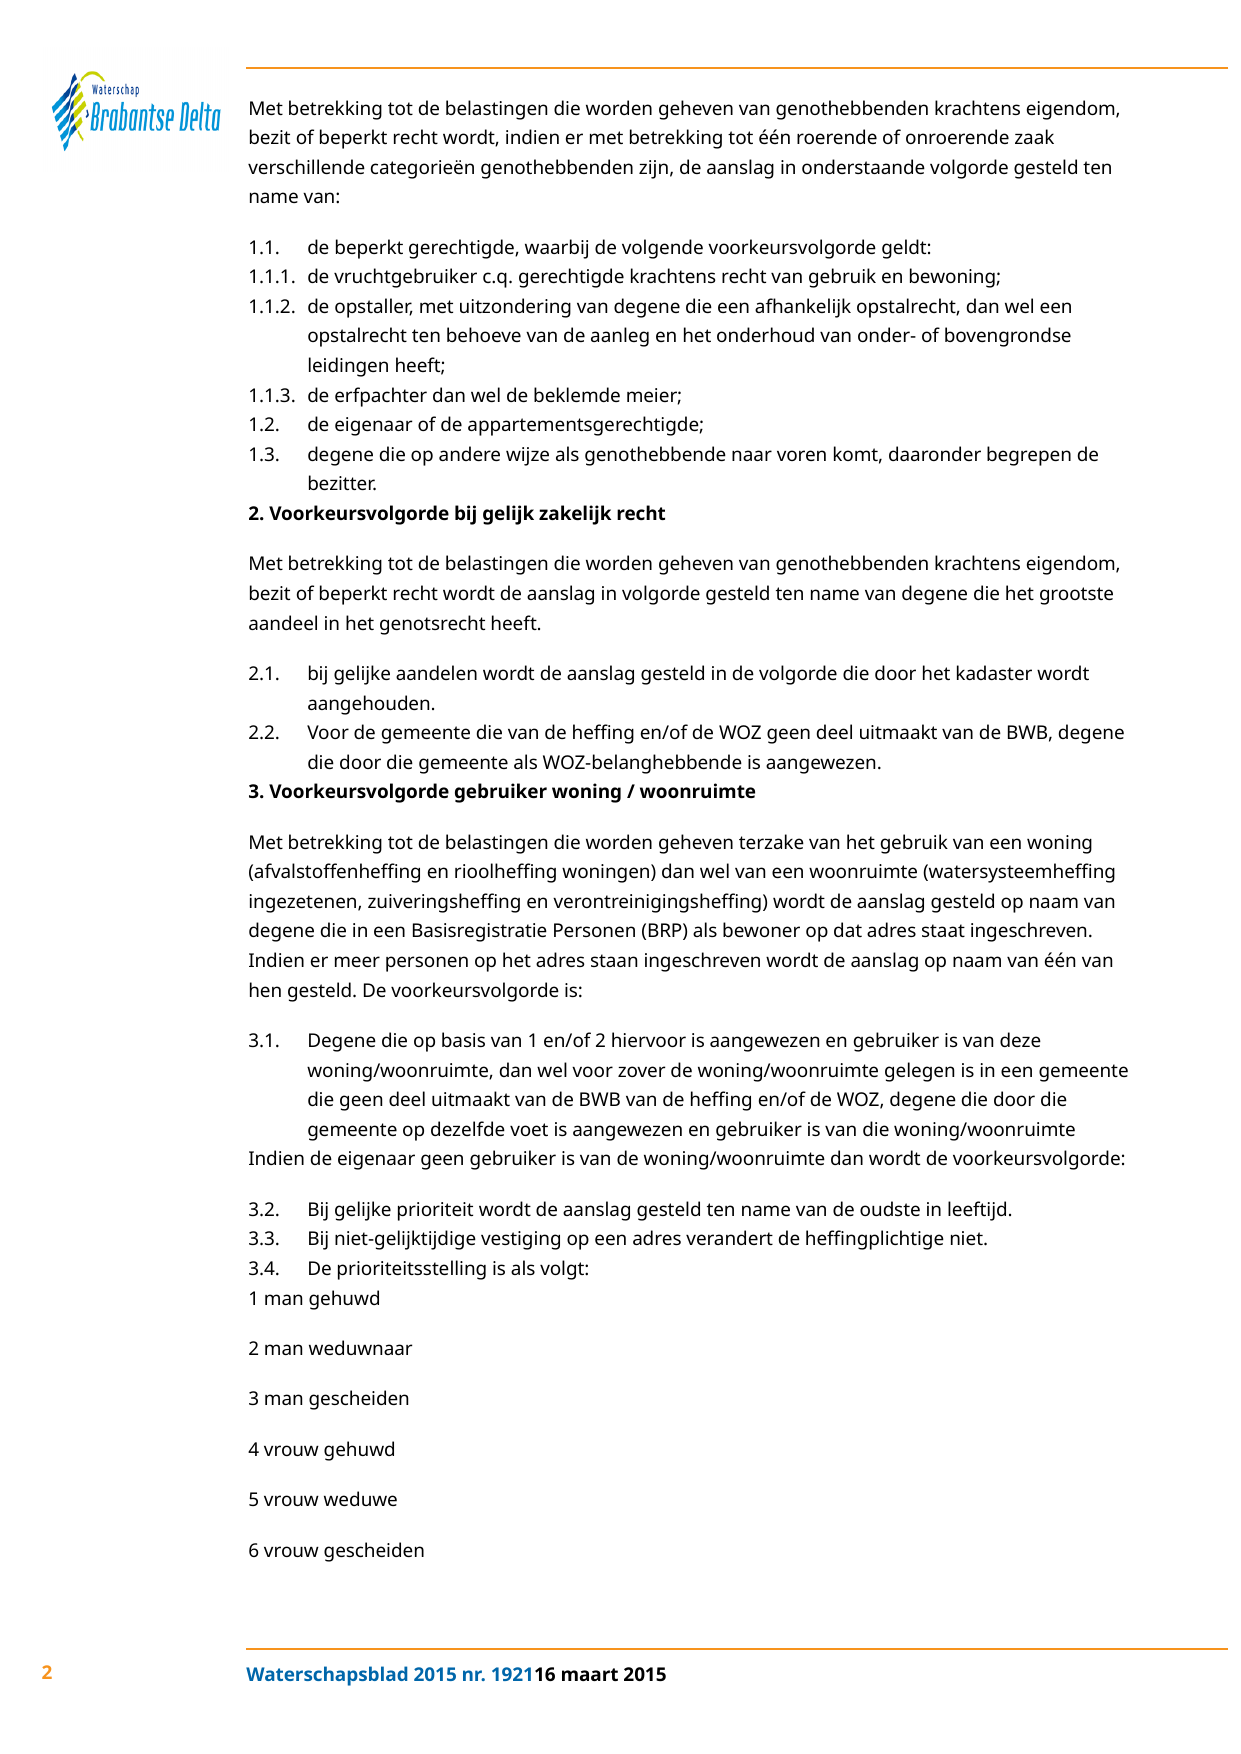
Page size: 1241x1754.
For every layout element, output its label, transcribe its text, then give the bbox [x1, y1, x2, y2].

text 5 vrouw weduwe [248, 1486, 1152, 1512]
text 4 vrouw gehuwd [248, 1436, 1152, 1462]
list De prioriteitsstelling is als volgt: [248, 1255, 1152, 1281]
text Met betrekking tot de belastingen die worden geheven van genothebbenden krachtens eigendom, bezit of beperkt recht wordt, indien er met betrekking tot één roerende of onroerende zaak verschillende categorieën genothebbenden zijn, de aanslag in onderstaande volgorde gesteld ten name van: [248, 95, 1152, 209]
list de erfpachter dan wel de beklemde meier; [248, 382, 1152, 408]
list Bij gelijke prioriteit wordt de aanslag gesteld ten name van de oudste in leeftijd. [248, 1196, 1152, 1222]
list bij gelijke aandelen wordt de aanslag gesteld in de volgorde die door het kadaster wordt aangehouden. [248, 660, 1152, 716]
list de beperkt gerechtigde, waarbij de volgende voorkeursvolgorde geldt: [248, 234, 1152, 260]
text Met betrekking tot de belastingen die worden geheven van genothebbenden krachtens eigendom, bezit of beperkt recht wordt de aanslag in volgorde gesteld ten name van degene die het grootste aandeel in het genotsrecht heeft. [248, 551, 1152, 636]
text 6 vrouw gescheiden [248, 1537, 1152, 1563]
text 1 man gehuwd [248, 1285, 1152, 1311]
list de eigenaar of de appartementsgerechtigde; [248, 411, 1152, 437]
text Met betrekking tot de belastingen die worden geheven terzake van het gebruik van een woning (afvalstoffenheffing en rioolheffing woningen) dan wel van een woonruimte (watersysteemheffing ingezetenen, zuiveringsheffing en verontreinigingsheffing) wordt de aanslag gesteld op naam van degene die in een Basisregistratie Personen (BRP) als bewoner op dat adres staat ingeschreven. Indien er meer personen op het adres staan ingeschreven wordt de aanslag op naam van één van hen gesteld. De voorkeursvolgorde is: [248, 829, 1152, 1003]
list Bij niet-gelijktijdige vestiging op een adres verandert de heffingplichtige niet. [248, 1226, 1152, 1251]
list degene die op andere wijze als genothebbende naar voren komt, daaronder begrepen de bezitter. [248, 441, 1152, 496]
text Indien de eigenaar geen gebruiker is van de woning/woonruimte dan wordt de voorkeursvolgorde: [248, 1146, 1152, 1171]
text 2. Voorkeursvolgorde bij gelijk zakelijk recht [248, 500, 1152, 526]
list de opstaller, met uitzondering van degene die een afhankelijk opstalrecht, dan wel een opstalrecht ten behoeve van de aanleg en het onderhoud van onder- of bovengrondse leidingen heeft; [248, 293, 1152, 378]
text 3 man gescheiden [248, 1386, 1152, 1411]
picture [41, 47, 231, 172]
list Degene die op basis van 1 en/of 2 hiervoor is aangewezen en gebruiker is van deze woning/woonruimte, dan wel voor zover de woning/woonruimte gelegen is in een gemeente die geen deel uitmaakt van de BWB van de heffing en/of de WOZ, degene die door die gemeente op dezelfde voet is aangewezen en gebruiker is van die woning/woonruimte [248, 1027, 1152, 1142]
list Voor de gemeente die van de heffing en/of de WOZ geen deel uitmaakt van de BWB, degene die door die gemeente als WOZ-belanghebbende is aangewezen. [248, 719, 1152, 775]
text 2 man weduwnaar [248, 1335, 1152, 1361]
text 3. Voorkeursvolgorde gebruiker woning / woonruimte [248, 778, 1152, 804]
list de vruchtgebruiker c.q. gerechtigde krachtens recht van gebruik en bewoning; [248, 263, 1152, 289]
